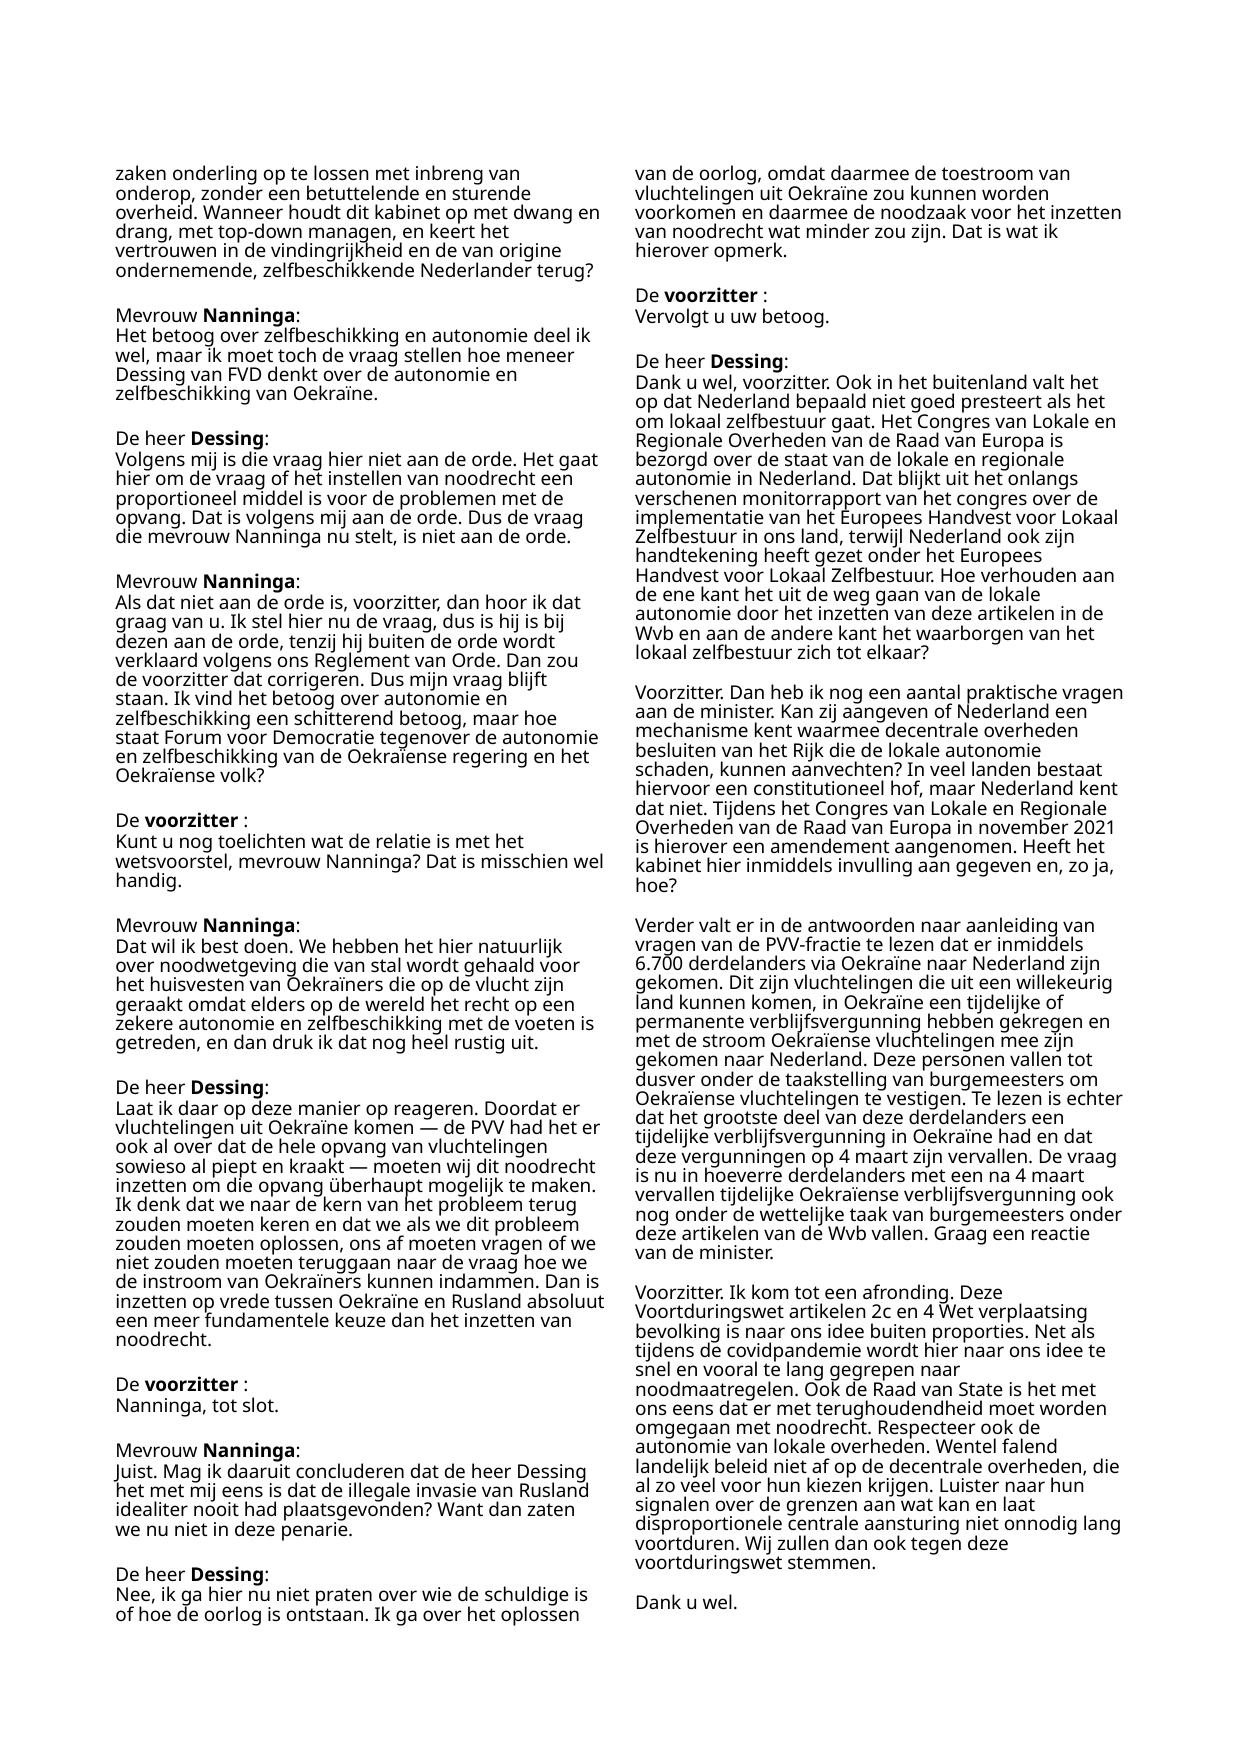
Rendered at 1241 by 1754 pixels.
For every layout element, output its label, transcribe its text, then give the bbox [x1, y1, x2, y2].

text Mevrouw Nanninga: [115, 912, 605, 938]
text Volgens mij is die vraag hier niet aan de orde. Het gaat hier om de vraag of het instellen van noodrecht een proportioneel middel is voor de problemen met de opvang. Dat is volgens mij aan de orde. Dus de vraag die mevrouw Nanninga nu stelt, is niet aan de orde. [115, 451, 605, 547]
text Verder valt er in de antwoorden naar aanleiding van vragen van de PVV-fractie te lezen dat er inmiddels 6.700 derdelanders via Oekraïne naar Nederland zijn gekomen. Dit zijn vluchtelingen die uit een willekeurig land kunnen komen, in Oekraïne een tijdelijke of permanente verblijfsvergunning hebben gekregen en met de stroom Oekraïense vluchtelingen mee zijn gekomen naar Nederland. Deze personen vallen tot dusver onder de taakstelling van burgemeesters om Oekraïense vluchtelingen te vestigen. Te lezen is echter dat het grootste deel van deze derdelanders een tijdelijke verblijfsvergunning in Oekraïne had en dat deze vergunningen op 4 maart zijn vervallen. De vraag is nu in hoeverre derdelanders met een na 4 maart vervallen tijdelijke Oekraïense verblijfsvergunning ook nog onder de wettelijke taak van burgemeesters onder deze artikelen van de Wvb vallen. Graag een reactie van de minister. [635, 917, 1125, 1263]
text Mevrouw Nanninga: [115, 302, 605, 327]
text Het betoog over zelfbeschikking en autonomie deel ik wel, maar ik moet toch de vraag stellen hoe meneer Dessing van FVD denkt over de autonomie en zelfbeschikking van Oekraïne. [115, 327, 605, 404]
text zaken onderling op te lossen met inbreng van onderop, zonder een betuttelende en sturende overheid. Wanneer houdt dit kabinet op met dwang en drang, met top-down managen, en keert het vertrouwen in de vindingrijkheid en de van origine ondernemende, zelfbeschikkende Nederlander terug? [115, 165, 605, 281]
text Mevrouw Nanninga: [115, 568, 605, 594]
text Vervolgt u uw betoog. [635, 308, 1125, 327]
text van de oorlog, omdat daarmee de toestroom van vluchtelingen uit Oekraïne zou kunnen worden voorkomen en daarmee de noodzaak voor het inzetten van noodrecht wat minder zou zijn. Dat is wat ik hierover opmerk. [635, 165, 1125, 262]
text De heer Dessing: [115, 1561, 605, 1586]
text Nee, ik ga hier nu niet praten over wie de schuldige is of hoe de oorlog is ontstaan. Ik ga over het oplossen [115, 1586, 605, 1625]
text Kunt u nog toelichten wat de relatie is met het wetsvoorstel, mevrouw Nanninga? Dat is misschien wel handig. [115, 833, 605, 891]
text Dank u wel, voorzitter. Ook in het buitenland valt het op dat Nederland bepaald niet goed presteert als het om lokaal zelfbestuur gaat. Het Congres van Lokale en Regionale Overheden van de Raad van Europa is bezorgd over de staat van de lokale en regionale autonomie in Nederland. Dat blijkt uit het onlangs verschenen monitorrapport van het congres over de implementatie van het Europees Handvest voor Lokaal Zelfbestuur in ons land, terwijl Nederland ook zijn handtekening heeft gezet onder het Europees Handvest voor Lokaal Zelfbestuur. Hoe verhouden aan de ene kant het uit de weg gaan van de lokale autonomie door het inzetten van deze artikelen in de Wvb en aan de andere kant het waarborgen van het lokaal zelfbestuur zich tot elkaar? [635, 374, 1125, 663]
text De heer Dessing: [115, 1074, 605, 1100]
text Als dat niet aan de orde is, voorzitter, dan hoor ik dat graag van u. Ik stel hier nu de vraag, dus is hij is bij dezen aan de orde, tenzij hij buiten de orde wordt verklaard volgens ons Reglement van Orde. Dan zou de voorzitter dat corrigeren. Dus mijn vraag blijft staan. Ik vind het betoog over autonomie en zelfbeschikking een schitterend betoog, maar hoe staat Forum voor Democratie tegenover de autonomie en zelfbeschikking van de Oekraïense regering en het Oekraïense volk? [115, 594, 605, 787]
text Juist. Mag ik daaruit concluderen dat de heer Dessing het met mij eens is dat de illegale invasie van Rusland idealiter nooit had plaatsgevonden? Want dan zaten we nu niet in deze penarie. [115, 1463, 605, 1540]
text De voorzitter : [635, 282, 1125, 308]
text Nanninga, tot slot. [115, 1397, 605, 1416]
text Voorzitter. Ik kom tot een afronding. Deze Voortduringswet artikelen 2c en 4 Wet verplaatsing bevolking is naar ons idee buiten proporties. Net als tijdens de covidpandemie wordt hier naar ons idee te snel en vooral te lang gegrepen naar noodmaatregelen. Ook de Raad van State is het met ons eens dat er met terughoudendheid moet worden omgegaan met noodrecht. Respecteer ook de autonomie van lokale overheden. Wentel falend landelijk beleid niet af op de decentrale overheden, die al zo veel voor hun kiezen krijgen. Luister naar hun signalen over de grenzen aan wat kan en laat disproportionele centrale aansturing niet onnodig lang voortduren. Wij zullen dan ook tegen deze voortduringswet stemmen. [635, 1284, 1125, 1573]
text Laat ik daar op deze manier op reageren. Doordat er vluchtelingen uit Oekraïne komen — de PVV had het er ook al over dat de hele opvang van vluchtelingen sowieso al piept en kraakt — moeten wij dit noodrecht inzetten om die opvang überhaupt mogelijk te maken. Ik denk dat we naar de kern van het probleem terug zouden moeten keren en dat we als we dit probleem zouden moeten oplossen, ons af moeten vragen of we niet zouden moeten teruggaan naar de vraag hoe we de instroom van Oekraïners kunnen indammen. Dan is inzetten op vrede tussen Oekraïne en Rusland absoluut een meer fundamentele keuze dan het inzetten van noodrecht. [115, 1100, 605, 1350]
text De voorzitter : [115, 808, 605, 833]
text De voorzitter : [115, 1371, 605, 1397]
text Voorzitter. Dan heb ik nog een aantal praktische vragen aan de minister. Kan zij aangeven of Nederland een mechanisme kent waarmee decentrale overheden besluiten van het Rijk die de lokale autonomie schaden, kunnen aanvechten? In veel landen bestaat hiervoor een constitutioneel hof, maar Nederland kent dat niet. Tijdens het Congres van Lokale en Regionale Overheden van de Raad van Europa in november 2021 is hierover een amendement aangenomen. Heeft het kabinet hier inmiddels invulling aan gegeven en, zo ja, hoe? [635, 684, 1125, 896]
text Dat wil ik best doen. We hebben het hier natuurlijk over noodwetgeving die van stal wordt gehaald voor het huisvesten van Oekraïners die op de vlucht zijn geraakt omdat elders op de wereld het recht op een zekere autonomie en zelfbeschikking met de voeten is getreden, en dan druk ik dat nog heel rustig uit. [115, 938, 605, 1053]
text Dank u wel. [635, 1594, 1125, 1613]
text De heer Dessing: [635, 348, 1125, 374]
text De heer Dessing: [115, 425, 605, 451]
text Mevrouw Nanninga: [115, 1437, 605, 1463]
